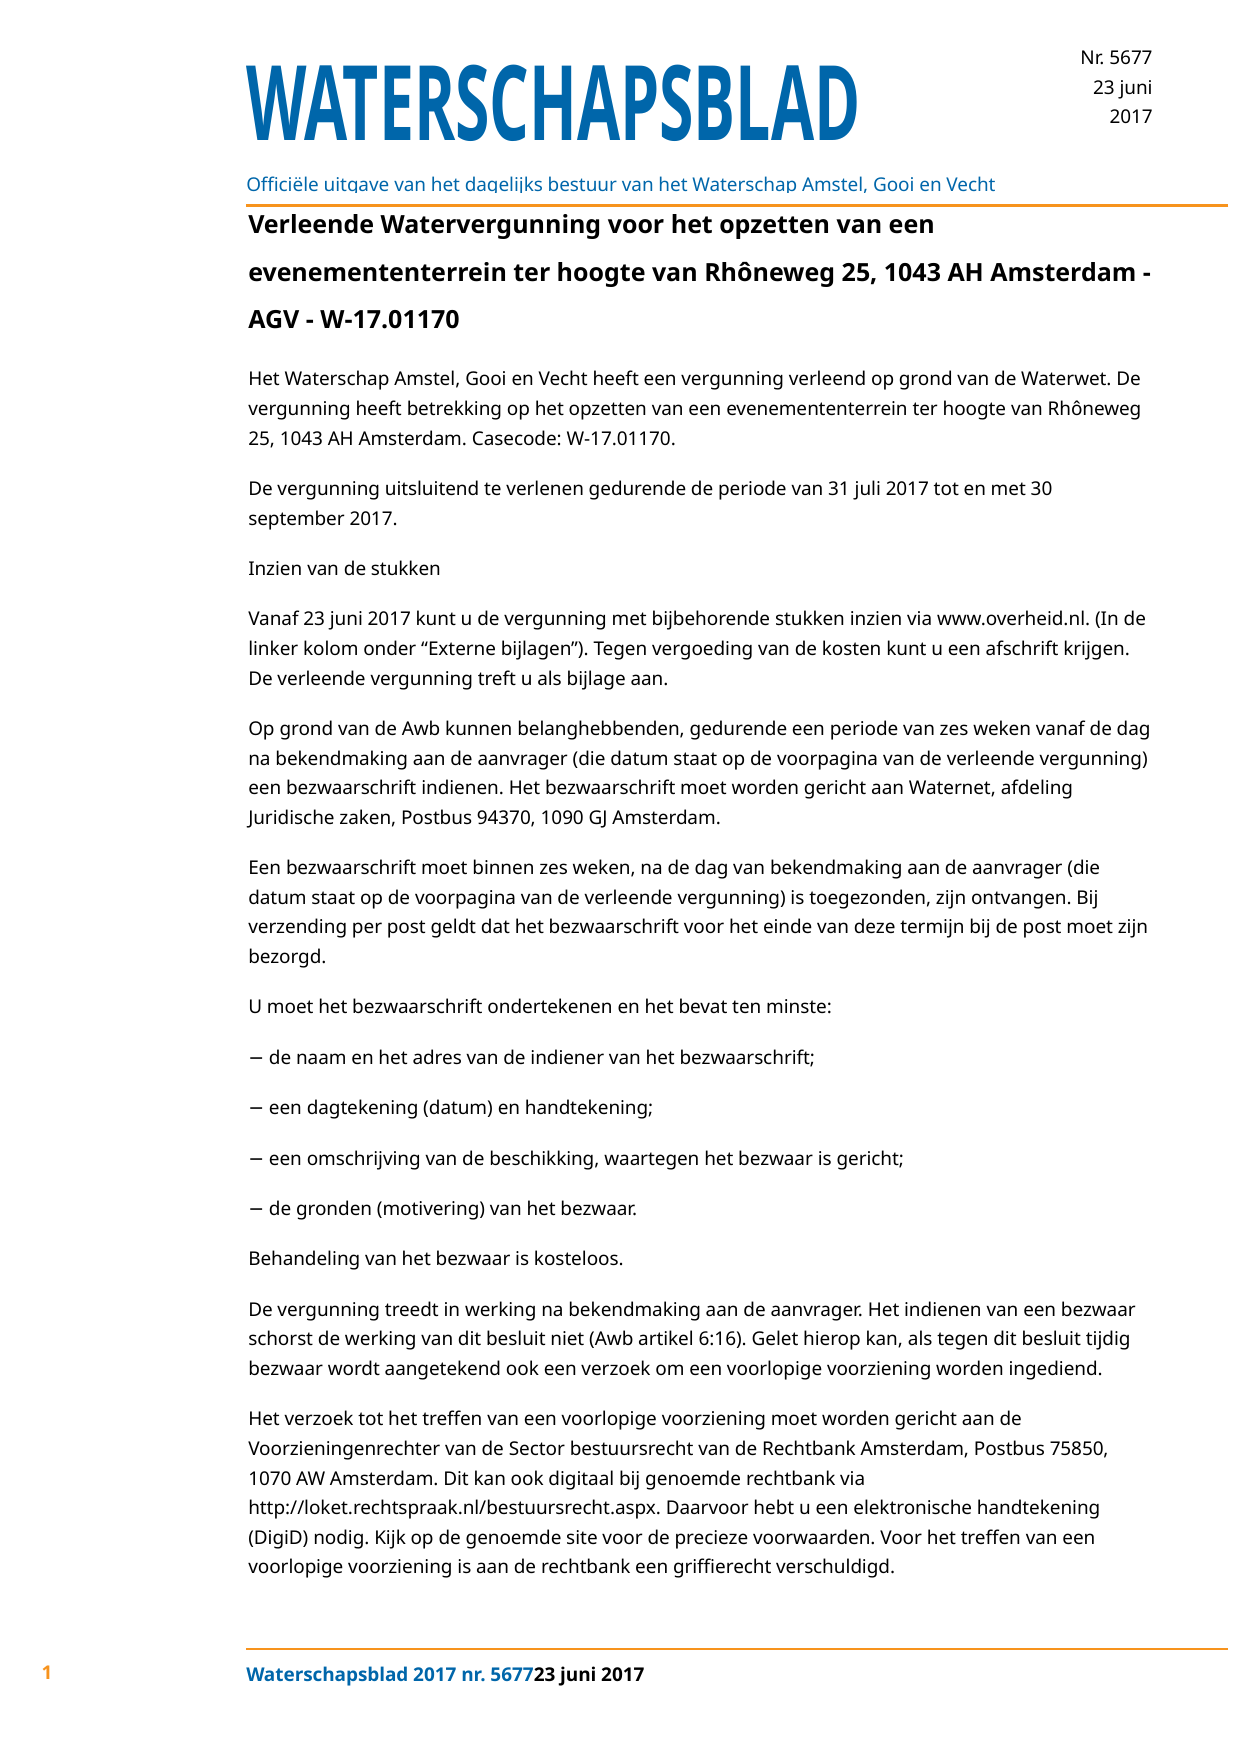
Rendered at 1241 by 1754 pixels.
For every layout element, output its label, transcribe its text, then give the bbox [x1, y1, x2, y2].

text Inzien van de stukken [248, 555, 1152, 581]
text U moet het bezwaarschrift ondertekenen en het bevat ten minste: [248, 993, 1152, 1019]
text − een dagtekening (datum) en handtekening; [248, 1094, 1152, 1120]
text Vanaf 23 juni 2017 kunt u de vergunning met bijbehorende stukken inzien via www.overheid.nl. (In de linker kolom onder “Externe bijlagen”). Tegen vergoeding van de kosten kunt u een afschrift krijgen. De verleende vergunning treft u als bijlage aan. [248, 606, 1152, 690]
text De vergunning treedt in werking na bekendmaking aan de aanvrager. Het indienen van een bezwaar schorst de werking van dit besluit niet (Awb artikel 6:16). Gelet hierop kan, als tegen dit besluit tijdig bezwaar wordt aangetekend ook een verzoek om een voorlopige voorziening worden ingediend. [248, 1296, 1152, 1381]
text − de naam en het adres van de indiener van het bezwaarschrift; [248, 1044, 1152, 1069]
text Verleende Watervergunning voor het opzetten van een evenemententerrein ter hoogte van Rhôneweg 25, 1043 AH Amsterdam - AGV - W-17.01170 [248, 207, 1152, 336]
text De vergunning uitsluitend te verlenen gedurende de periode van 31 juli 2017 tot en met 30 september 2017. [248, 475, 1152, 530]
text − de gronden (motivering) van het bezwaar. [248, 1195, 1152, 1221]
text Behandeling van het bezwaar is kosteloos. [248, 1246, 1152, 1271]
picture [41, 47, 231, 172]
text Het verzoek tot het treffen van een voorlopige voorziening moet worden gericht aan de Voorzieningenrechter van de Sector bestuursrecht van de Rechtbank Amsterdam, Postbus 75850, 1070 AW Amsterdam. Dit kan ook digitaal bij genoemde rechtbank via http://loket.rechtspraak.nl/bestuursrecht.aspx. Daarvoor hebt u een elektronische handtekening (DigiD) nodig. Kijk op de genoemde site voor de precieze voorwaarden. Voor het treffen van een voorlopige voorziening is aan de rechtbank een griffierecht verschuldigd. [248, 1406, 1152, 1579]
text − een omschrijving van de beschikking, waartegen het bezwaar is gericht; [248, 1145, 1152, 1170]
text Het Waterschap Amstel, Gooi en Vecht heeft een vergunning verleend op grond van de Waterwet. De vergunning heeft betrekking op het opzetten van een evenemententerrein ter hoogte van Rhôneweg 25, 1043 AH Amsterdam. Casecode: W-17.01170. [248, 366, 1152, 450]
text Een bezwaarschrift moet binnen zes weken, na de dag van bekendmaking aan de aanvrager (die datum staat op de voorpagina van de verleende vergunning) is toegezonden, zijn ontvangen. Bij verzending per post geldt dat het bezwaarschrift voor het einde van deze termijn bij de post moet zijn bezorgd. [248, 854, 1152, 969]
text Op grond van de Awb kunnen belanghebbenden, gedurende een periode van zes weken vanaf de dag na bekendmaking aan de aanvrager (die datum staat op de voorpagina van de verleende vergunning) een bezwaarschrift indienen. Het bezwaarschrift moet worden gericht aan Waternet, afdeling Juridische zaken, Postbus 94370, 1090 GJ Amsterdam. [248, 715, 1152, 829]
